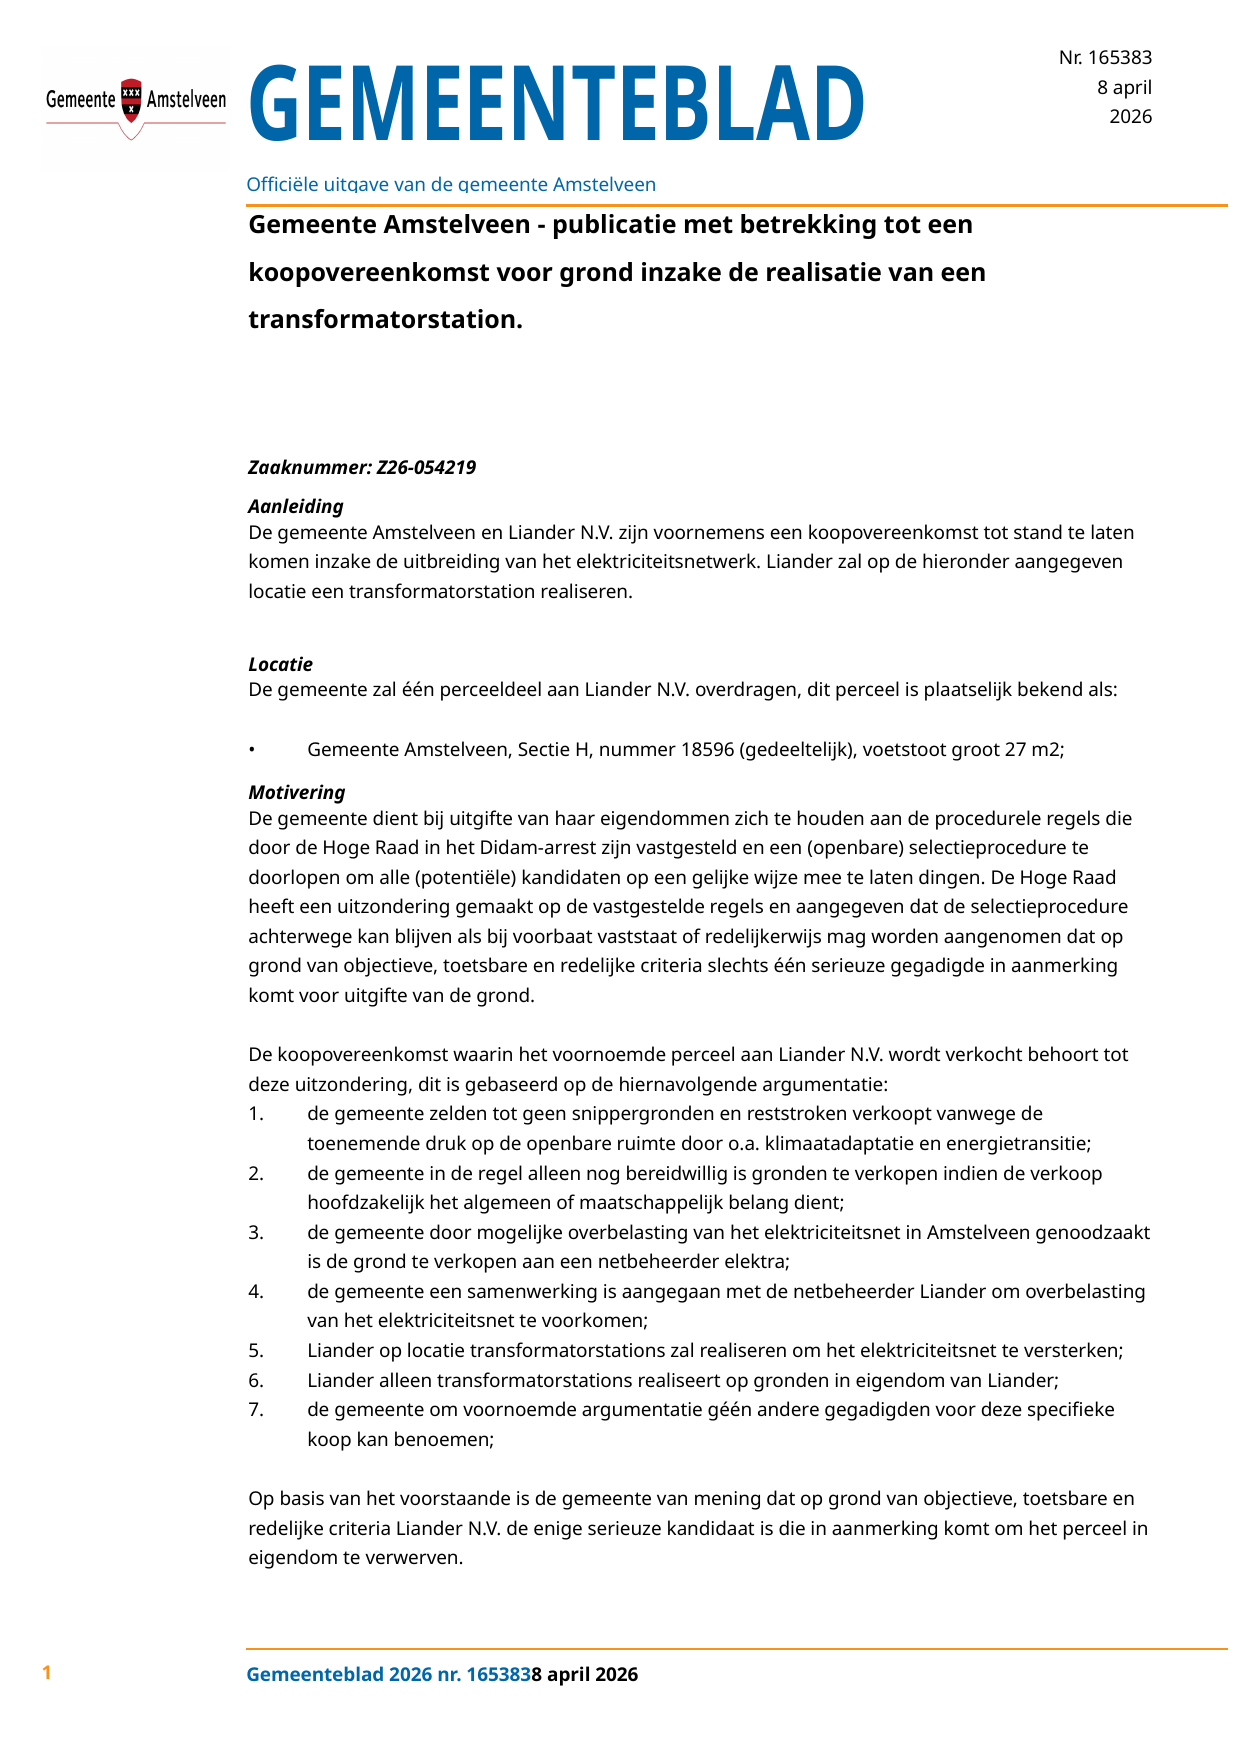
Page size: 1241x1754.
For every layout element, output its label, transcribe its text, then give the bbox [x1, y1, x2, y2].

text Op basis van het voorstaande is de gemeente van mening dat op grond van objectieve, toetsbare en redelijke criteria Liander N.V. de enige serieuze kandidaat is die in aanmerking komt om het perceel in eigendom te verwerven. [248, 1485, 1152, 1570]
list de gemeente in de regel alleen nog bereidwillig is gronden te verkopen indien de verkoop hoofdzakelijk het algemeen of maatschappelijk belang dient; [248, 1160, 1152, 1215]
list Gemeente Amstelveen, Sectie H, nummer 18596 (gedeeltelijk), voetstoot groot 27 m2; [248, 736, 1152, 762]
text Aanleiding [248, 493, 1152, 519]
text De gemeente dient bij uitgifte van haar eigendommen zich te houden aan de procedurele regels die door de Hoge Raad in het Didam-arrest zijn vastgesteld en een (openbare) selectieprocedure te doorlopen om alle (potentiële) kandidaten op een gelijke wijze mee te laten dingen. De Hoge Raad heeft een uitzondering gemaakt op de vastgestelde regels en aangegeven dat de selectieprocedure achterwege kan blijven als bij voorbaat vaststaat of redelijkerwijs mag worden aangenomen dat op grond van objectieve, toetsbare en redelijke criteria slechts één serieuze gegadigde in aanmerking komt voor uitgifte van de grond. [248, 805, 1152, 1008]
text Zaaknummer: Z26-054219 [248, 454, 1152, 480]
text De gemeente Amstelveen en Liander N.V. zijn voornemens een koopovereenkomst tot stand te laten komen inzake de uitbreiding van het elektriciteitsnetwerk. Liander zal op de hieronder aangegeven locatie een transformatorstation realiseren. [248, 519, 1152, 604]
list Liander op locatie transformatorstations zal realiseren om het elektriciteitsnet te versterken; [248, 1337, 1152, 1363]
picture [41, 47, 231, 172]
list Liander alleen transformatorstations realiseert op gronden in eigendom van Liander; [248, 1367, 1152, 1392]
list de gemeente door mogelijke overbelasting van het elektriciteitsnet in Amstelveen genoodzaakt is de grond te verkopen aan een netbeheerder elektra; [248, 1219, 1152, 1274]
text Gemeente Amstelveen - publicatie met betrekking tot een koopovereenkomst voor grond inzake de realisatie van een transformatorstation. [248, 207, 1152, 336]
list de gemeente om voornoemde argumentatie géén andere gegadigden voor deze specifieke koop kan benoemen; [248, 1396, 1152, 1452]
text De gemeente zal één perceeldeel aan Liander N.V. overdragen, dit perceel is plaatselijk bekend als: [248, 677, 1152, 702]
list de gemeente zelden tot geen snippergronden en reststroken verkoopt vanwege de toenemende druk op de openbare ruimte door o.a. klimaatadaptatie en energietransitie; [248, 1101, 1152, 1156]
text De koopovereenkomst waarin het voornoemde perceel aan Liander N.V. wordt verkocht behoort tot deze uitzondering, dit is gebaseerd op de hiernavolgende argumentatie: [248, 1041, 1152, 1097]
text Locatie [248, 651, 1152, 677]
list de gemeente een samenwerking is aangegaan met de netbeheerder Liander om overbelasting van het elektriciteitsnet te voorkomen; [248, 1278, 1152, 1333]
text Motivering [248, 779, 1152, 805]
